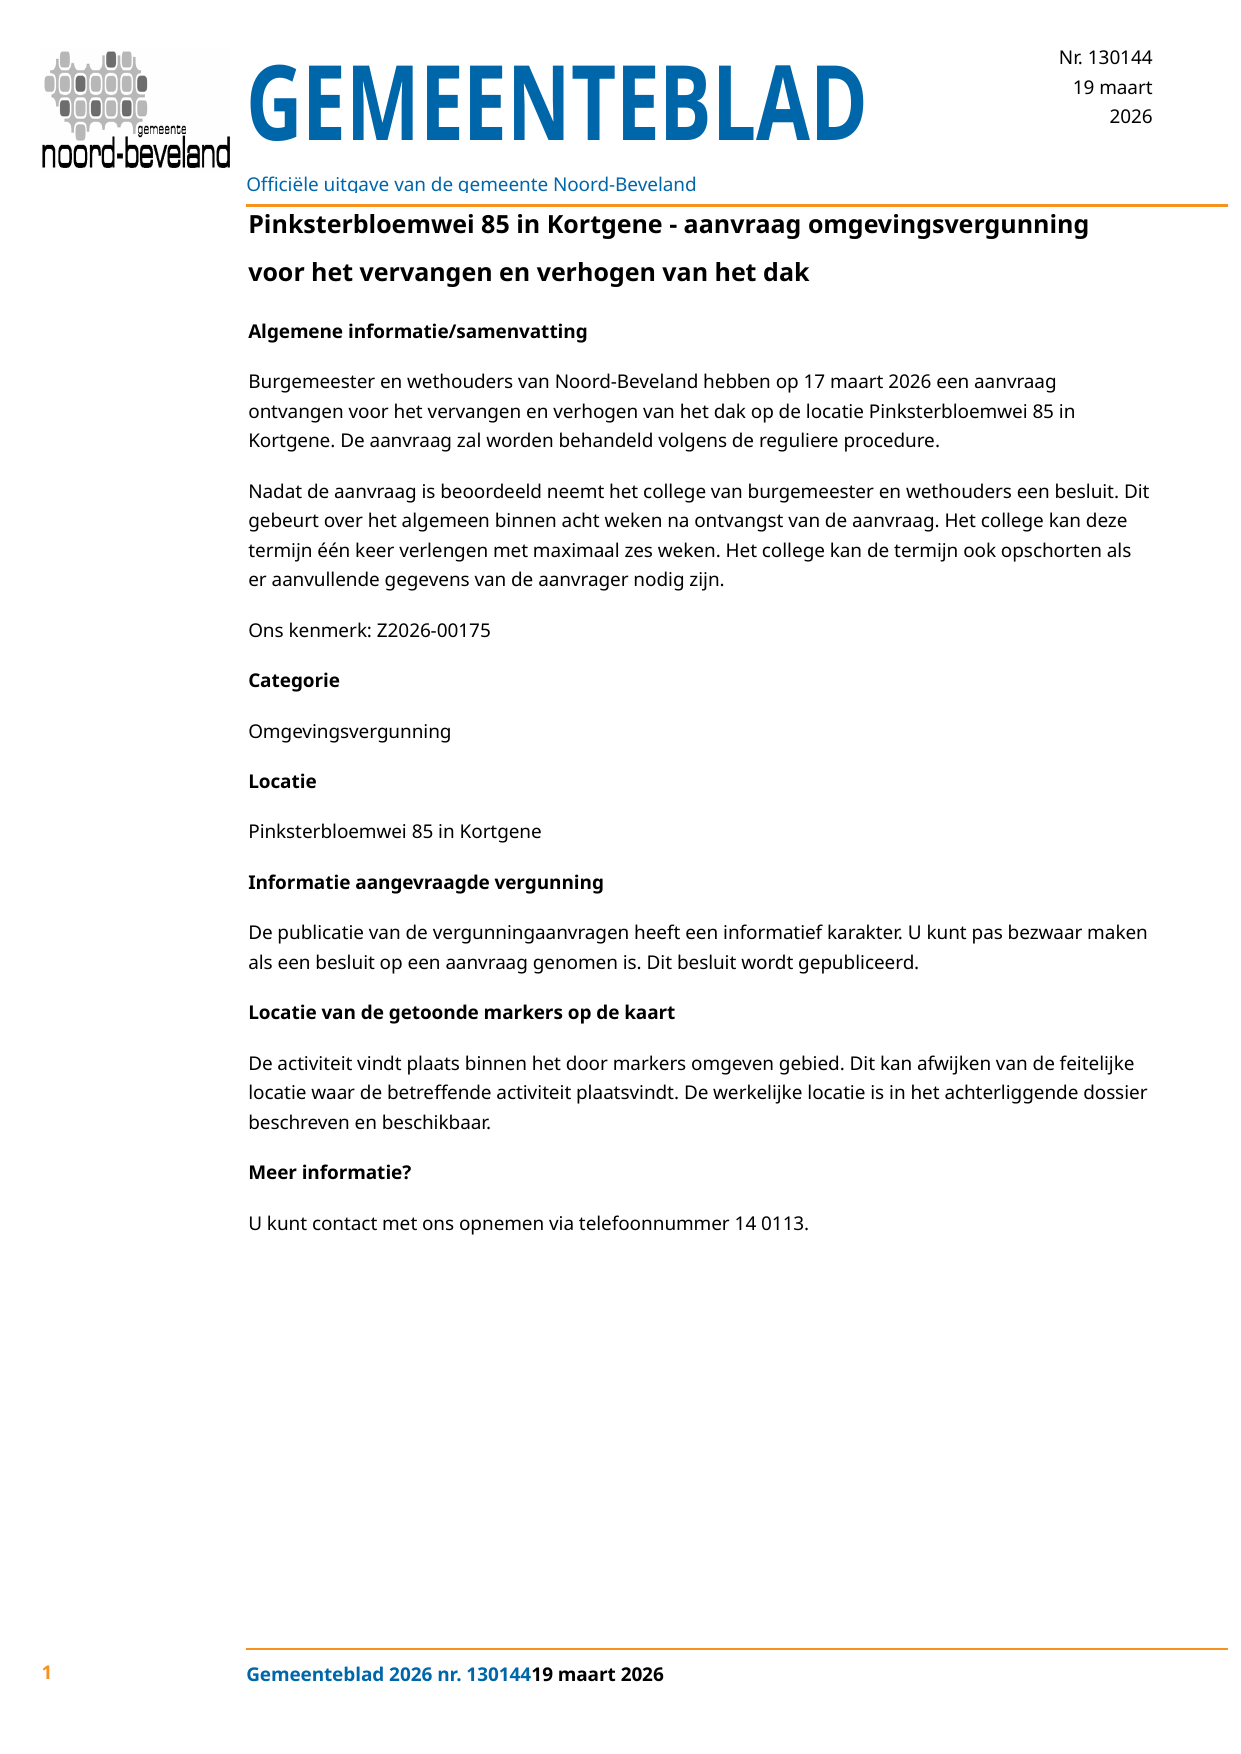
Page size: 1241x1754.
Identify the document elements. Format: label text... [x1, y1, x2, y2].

text Burgemeester en wethouders van Noord-Beveland hebben op 17 maart 2026 een aanvraag ontvangen voor het vervangen en verhogen van het dak op de locatie Pinksterbloemwei 85 in Kortgene. De aanvraag zal worden behandeld volgens de reguliere procedure. [248, 368, 1152, 453]
text Algemene informatie/samenvatting [248, 318, 1152, 344]
text Informatie aangevraagde vergunning [248, 869, 1152, 895]
text Pinksterbloemwei 85 in Kortgene - aanvraag omgevingsvergunning voor het vervangen en verhogen van het dak [248, 207, 1152, 288]
text Meer informatie? [248, 1159, 1152, 1185]
text De publicatie van de vergunningaanvragen heeft een informatief karakter. U kunt pas bezwaar maken als een besluit op een aanvraag genomen is. Dit besluit wordt gepubliceerd. [248, 919, 1152, 975]
text U kunt contact met ons opnemen via telefoonnummer 14 0113. [248, 1210, 1152, 1236]
picture [41, 47, 231, 172]
text Categorie [248, 667, 1152, 693]
text Omgevingsvergunning [248, 718, 1152, 744]
text Nadat de aanvraag is beoordeeld neemt het college van burgemeester en wethouders een besluit. Dit gebeurt over het algemeen binnen acht weken na ontvangst van de aanvraag. Het college kan deze termijn één keer verlengen met maximaal zes weken. Het college kan de termijn ook opschorten als er aanvullende gegevens van de aanvrager nodig zijn. [248, 478, 1152, 592]
text Ons kenmerk: Z2026-00175 [248, 617, 1152, 643]
text De activiteit vindt plaats binnen het door markers omgeven gebied. Dit kan afwijken van de feitelijke locatie waar de betreffende activiteit plaatsvindt. De werkelijke locatie is in het achterliggende dossier beschreven en beschikbaar. [248, 1050, 1152, 1135]
text Pinksterbloemwei 85 in Kortgene [248, 819, 1152, 844]
text Locatie van de getoonde markers op de kaart [248, 999, 1152, 1025]
text Locatie [248, 768, 1152, 794]
